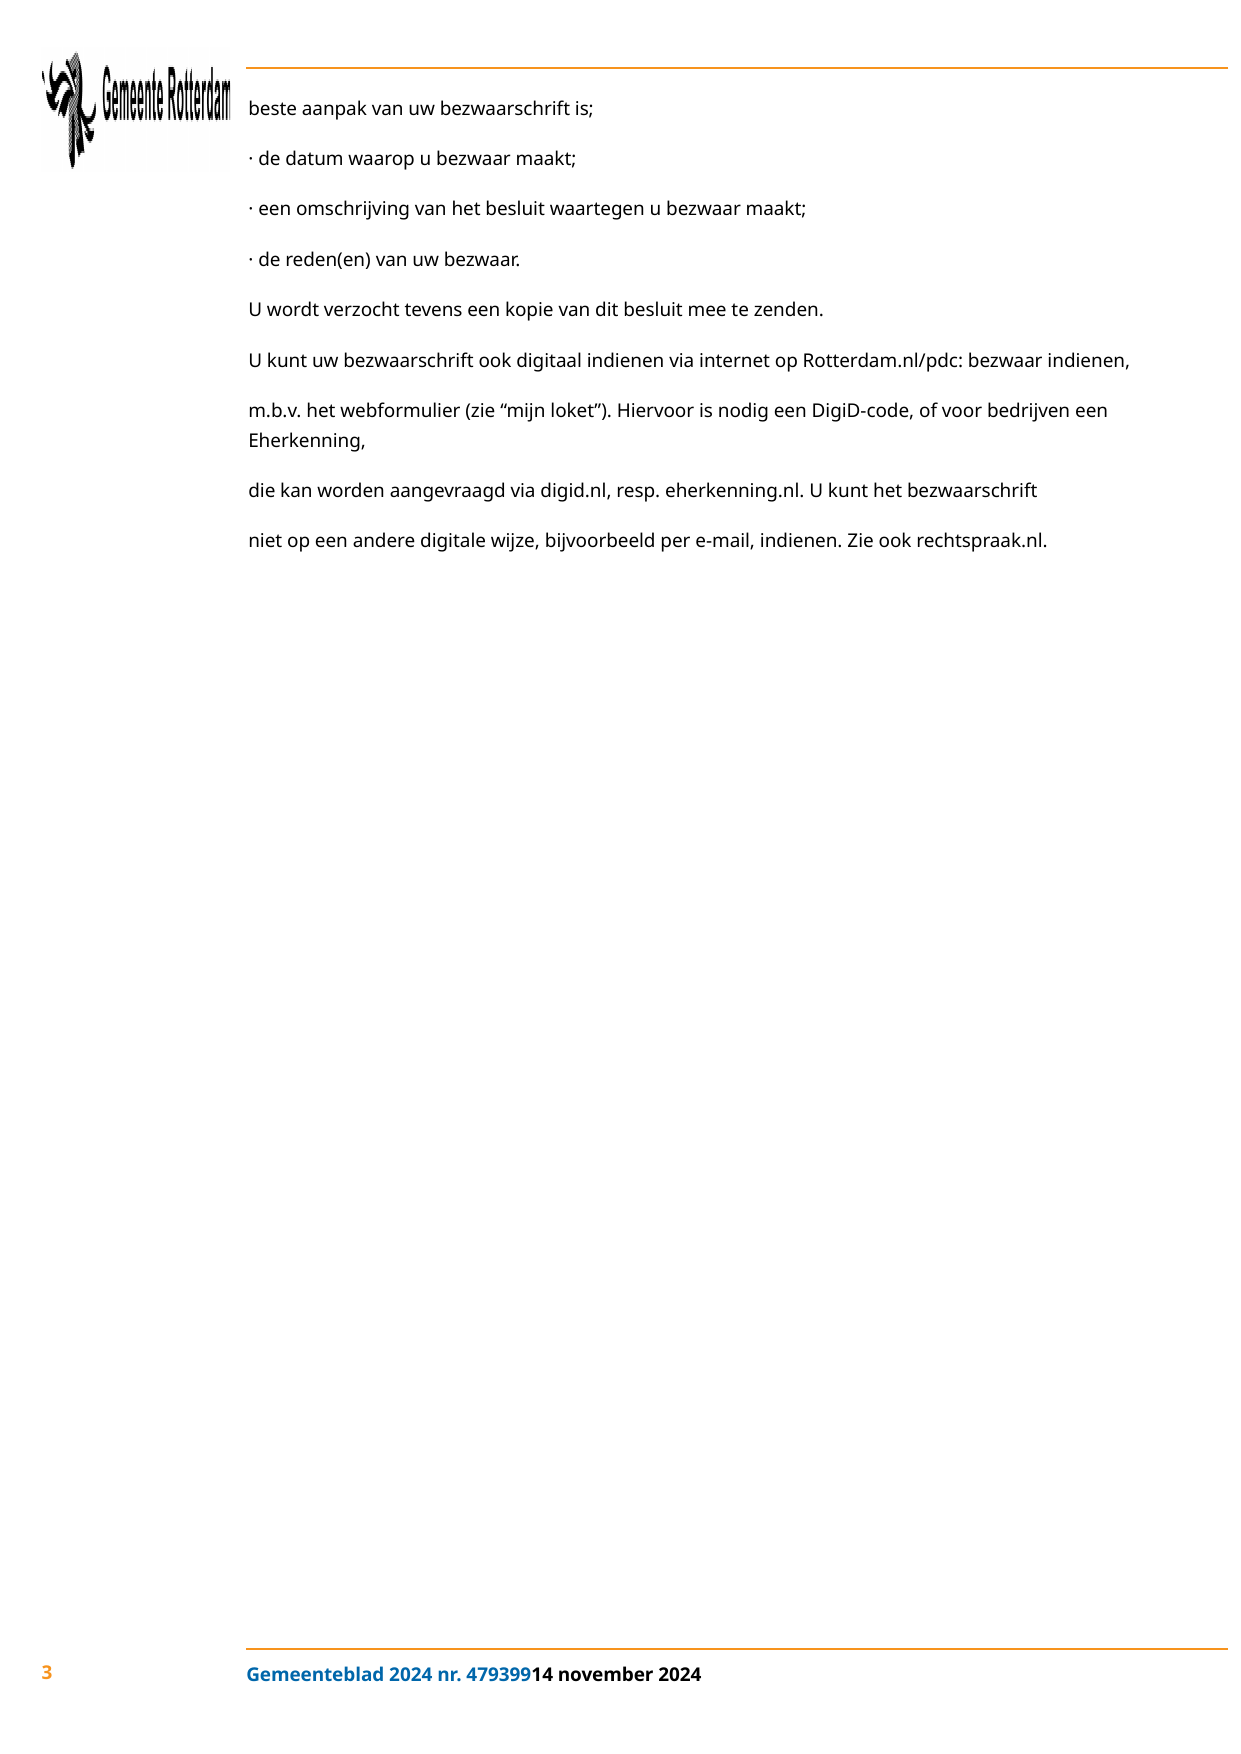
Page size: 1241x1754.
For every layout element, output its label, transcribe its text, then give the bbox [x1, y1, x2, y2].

text beste aanpak van uw bezwaarschrift is; [248, 95, 1152, 121]
picture [41, 47, 231, 172]
text U kunt uw bezwaarschrift ook digitaal indienen via internet op Rotterdam.nl/pdc: bezwaar indienen, [248, 347, 1152, 373]
text · de reden(en) van uw bezwaar. [248, 246, 1152, 272]
text U wordt verzocht tevens een kopie van dit besluit mee te zenden. [248, 296, 1152, 322]
text · een omschrijving van het besluit waartegen u bezwaar maakt; [248, 196, 1152, 221]
text die kan worden aangevraagd via digid.nl, resp. eherkenning.nl. U kunt het bezwaarschrift [248, 477, 1152, 503]
text · de datum waarop u bezwaar maakt; [248, 145, 1152, 171]
text m.b.v. het webformulier (zie “mijn loket”). Hiervoor is nodig een DigiD-code, of voor bedrijven een Eherkenning, [248, 397, 1152, 453]
text niet op een andere digitale wijze, bijvoorbeeld per e-mail, indienen. Zie ook rechtspraak.nl. [248, 528, 1152, 553]
